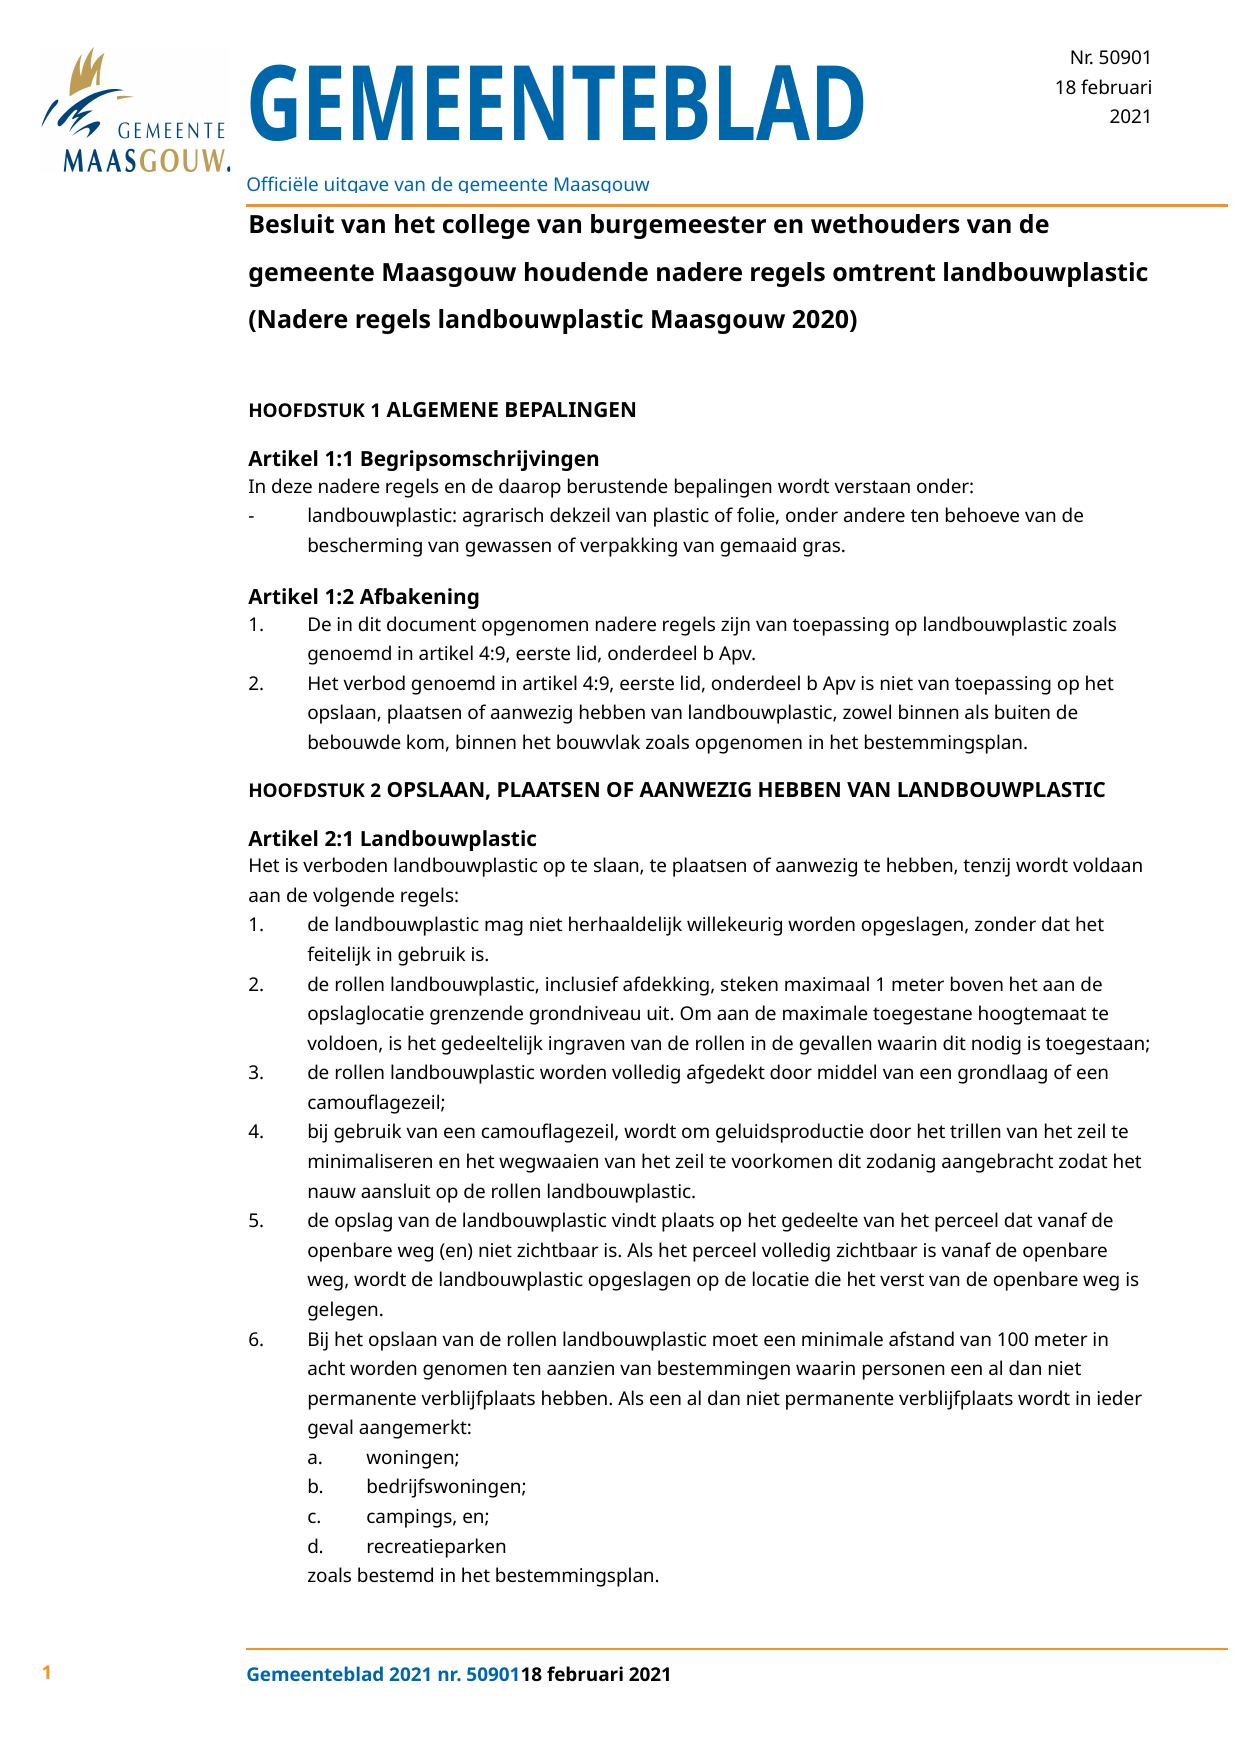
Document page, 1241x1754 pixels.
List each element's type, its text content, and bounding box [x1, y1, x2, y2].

list De in dit document opgenomen nadere regels zijn van toepassing op landbouwplastic zoals genoemd in artikel 4:9, eerste lid, onderdeel b Apv. [248, 611, 1152, 666]
list bedrijfswoningen; [307, 1474, 1152, 1499]
list Bij het opslaan van de rollen landbouwplastic moet een minimale afstand van 100 meter in acht worden genomen ten aanzien van bestemmingen waarin personen een al dan niet permanente verblijfplaats hebben. Als een al dan niet permanente verblijfplaats wordt in ieder geval aangemerkt: [248, 1326, 1152, 1440]
list woningen; [307, 1444, 1152, 1470]
text HOOFDSTUK 2 OPSLAAN, PLAATSEN OF AANWEZIG HEBBEN VAN LANDBOUWPLASTIC [248, 775, 1152, 803]
list bij gebruik van een camouflagezeil, wordt om geluidsproductie door het trillen van het zeil te minimaliseren en het wegwaaien van het zeil te voorkomen dit zodanig aangebracht zodat het nauw aansluit op de rollen landbouwplastic. [248, 1119, 1152, 1204]
list de opslag van de landbouwplastic vindt plaats op het gedeelte van het perceel dat vanaf de openbare weg (en) niet zichtbaar is. Als het perceel volledig zichtbaar is vanaf de openbare weg, wordt de landbouwplastic opgeslagen op de locatie die het verst van de openbare weg is gelegen. [248, 1207, 1152, 1322]
text Besluit van het college van burgemeester en wethouders van de gemeente Maasgouw houdende nadere regels omtrent landbouwplastic (Nadere regels landbouwplastic Maasgouw 2020) [248, 207, 1152, 336]
text Artikel 2:1 Landbouwplastic [248, 824, 1152, 852]
picture [41, 47, 231, 172]
list recreatieparken [307, 1533, 1152, 1559]
text HOOFDSTUK 1 ALGEMENE BEPALINGEN [248, 395, 1152, 423]
text Het is verboden landbouwplastic op te slaan, te plaatsen of aanwezig te hebben, tenzij wordt voldaan aan de volgende regels: [248, 852, 1152, 908]
text Artikel 1:1 Begripsomschrijvingen [248, 444, 1152, 473]
list landbouwplastic: agrarisch dekzeil van plastic of folie, onder andere ten behoeve van de bescherming van gewassen of verpakking van gemaaid gras. [248, 502, 1152, 558]
list zoals bestemd in het bestemmingsplan. [248, 1562, 1152, 1588]
list de landbouwplastic mag niet herhaaldelijk willekeurig worden opgeslagen, zonder dat het feitelijk in gebruik is. [248, 912, 1152, 967]
list Het verbod genoemd in artikel 4:9, eerste lid, onderdeel b Apv is niet van toepassing op het opslaan, plaatsen of aanwezig hebben van landbouwplastic, zowel binnen als buiten de bebouwde kom, binnen het bouwvlak zoals opgenomen in het bestemmingsplan. [248, 670, 1152, 755]
list de rollen landbouwplastic worden volledig afgedekt door middel van een grondlaag of een camouflagezeil; [248, 1059, 1152, 1115]
list de rollen landbouwplastic, inclusief afdekking, steken maximaal 1 meter boven het aan de opslaglocatie grenzende grondniveau uit. Om aan de maximale toegestane hoogtemaat te voldoen, is het gedeeltelijk ingraven van de rollen in de gevallen waarin dit nodig is toegestaan; [248, 971, 1152, 1056]
text Artikel 1:2 Afbakening [248, 582, 1152, 611]
text In deze nadere regels en de daarop berustende bepalingen wordt verstaan onder: [248, 473, 1152, 498]
list campings, en; [307, 1503, 1152, 1529]
